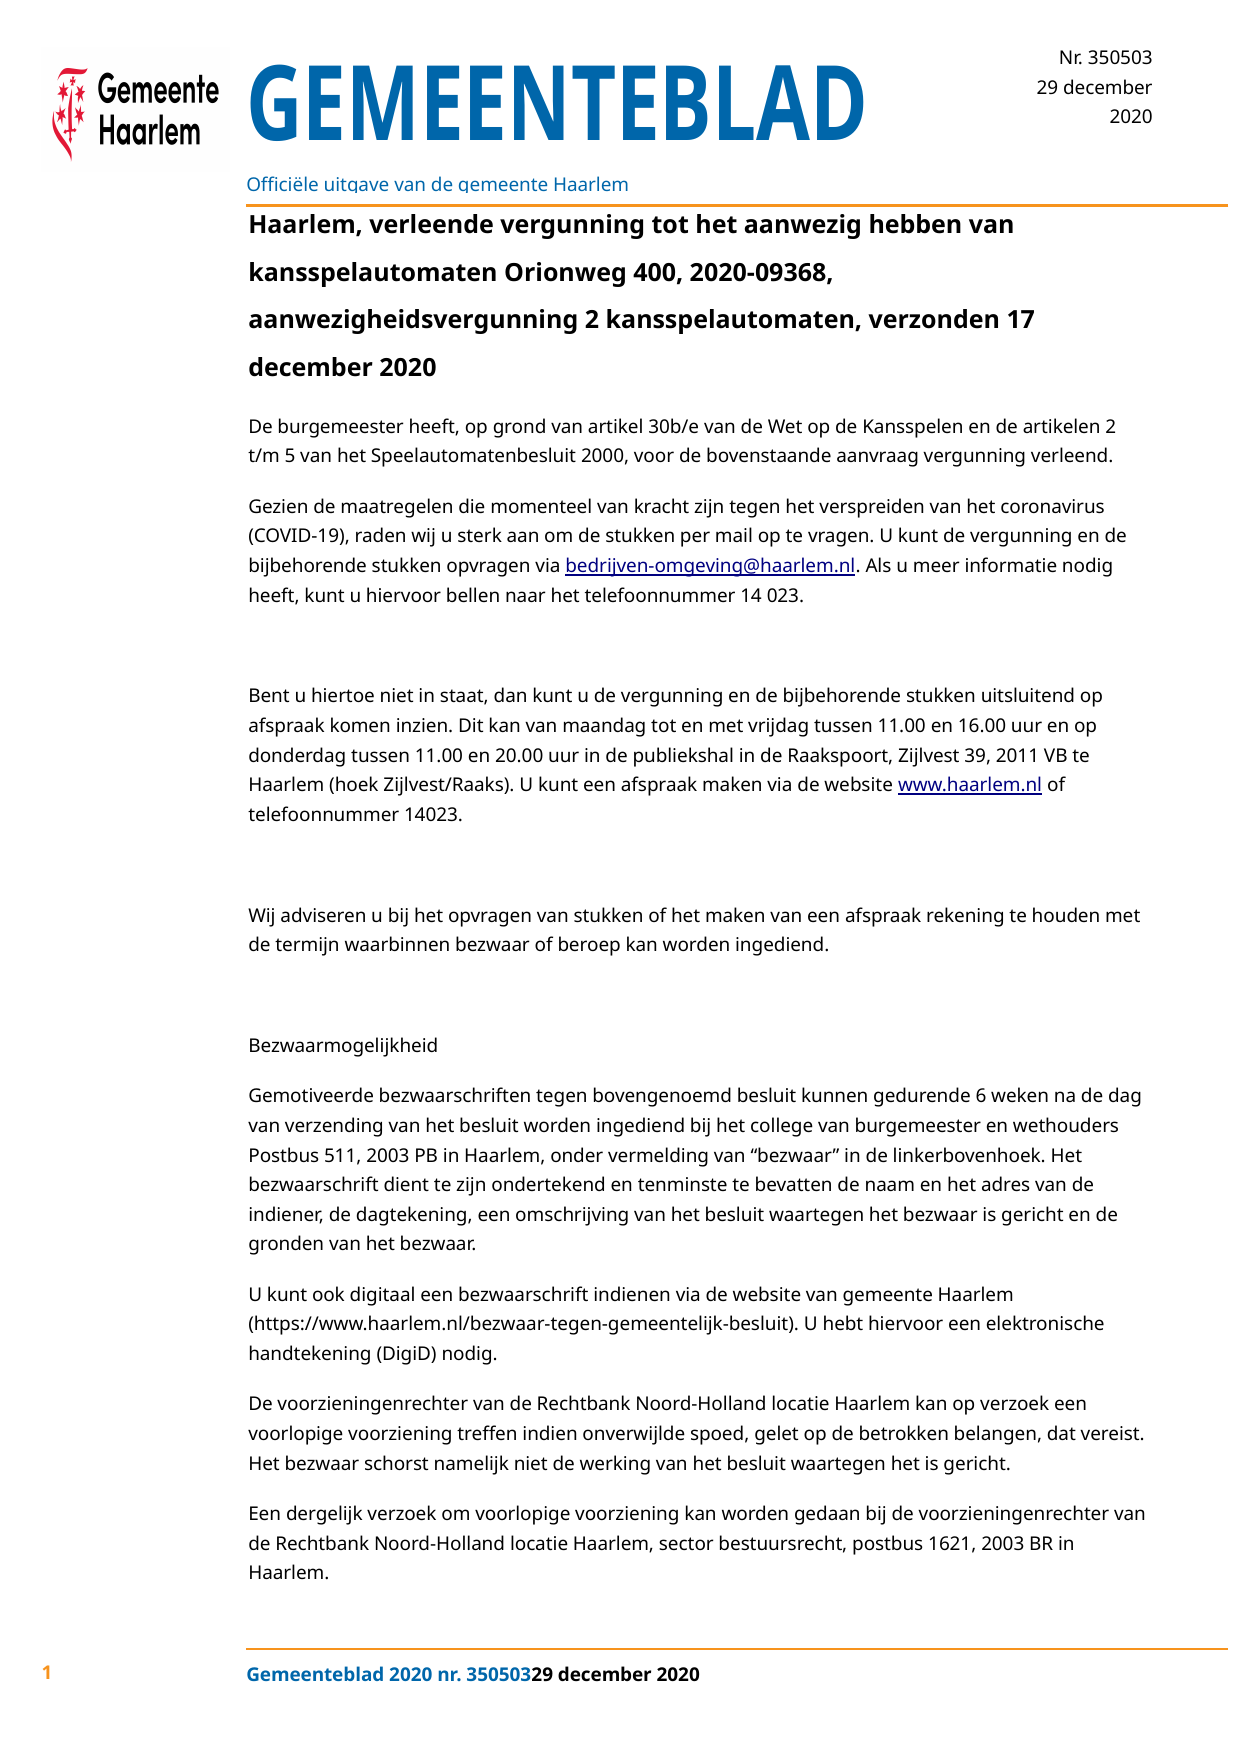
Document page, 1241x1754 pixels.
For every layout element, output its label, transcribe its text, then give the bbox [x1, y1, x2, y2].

text U kunt ook digitaal een bezwaarschrift indienen via de website van gemeente Haarlem (https://www.haarlem.nl/bezwaar-tegen-gemeentelijk-besluit). U hebt hiervoor een elektronische handtekening (DigiD) nodig. [248, 1281, 1152, 1366]
text De burgemeester heeft, op grond van artikel 30b/e van de Wet op de Kansspelen en de artikelen 2 t/m 5 van het Speelautomatenbesluit 2000, voor de bovenstaande aanvraag vergunning verleend. [248, 413, 1152, 468]
text Gemotiveerde bezwaarschriften tegen bovengenoemd besluit kunnen gedurende 6 weken na de dag van verzending van het besluit worden ingediend bij het college van burgemeester en wethouders Postbus 511, 2003 PB in Haarlem, onder vermelding van “bezwaar” in de linkerbovenhoek. Het bezwaarschrift dient te zijn ondertekend en tenminste te bevatten de naam en het adres van de indiener, de dagtekening, een omschrijving van het besluit waartegen het bezwaar is gericht en de gronden van het bezwaar. [248, 1083, 1152, 1256]
text De voorzieningenrechter van de Rechtbank Noord-Holland locatie Haarlem kan op verzoek een voorlopige voorziening treffen indien onverwijlde spoed, gelet op de betrokken belangen, dat vereist. Het bezwaar schorst namelijk niet de werking van het besluit waartegen het is gericht. [248, 1391, 1152, 1476]
text Bent u hiertoe niet in staat, dan kunt u de vergunning en de bijbehorende stukken uitsluitend op afspraak komen inzien. Dit kan van maandag tot en met vrijdag tussen 11.00 en 16.00 uur en op donderdag tussen 11.00 en 20.00 uur in de publiekshal in de Raakspoort, Zijlvest 39, 2011 VB te Haarlem (hoek Zijlvest/Raaks). U kunt een afspraak maken via de website www.haarlem.nl of telefoonnummer 14023. [248, 683, 1152, 827]
text Wij adviseren u bij het opvragen van stukken of het maken van een afspraak rekening te houden met de termijn waarbinnen bezwaar of beroep kan worden ingediend. [248, 902, 1152, 957]
text Bezwaarmogelijkheid [248, 1032, 1152, 1058]
text Een dergelijk verzoek om voorlopige voorziening kan worden gedaan bij de voorzieningenrechter van de Rechtbank Noord-Holland locatie Haarlem, sector bestuursrecht, postbus 1621, 2003 BR in Haarlem. [248, 1500, 1152, 1585]
text Gezien de maatregelen die momenteel van kracht zijn tegen het verspreiden van het coronavirus (COVID-19), raden wij u sterk aan om de stukken per mail op te vragen. U kunt de vergunning en de bijbehorende stukken opvragen via bedrijven-omgeving@haarlem.nl. Als u meer informatie nodig heeft, kunt u hiervoor bellen naar het telefoonnummer 14 023. [248, 493, 1152, 608]
text Haarlem, verleende vergunning tot het aanwezig hebben van kansspelautomaten Orionweg 400, 2020-09368, aanwezigheidsvergunning 2 kansspelautomaten, verzonden 17 december 2020 [248, 207, 1152, 384]
picture [41, 47, 231, 172]
